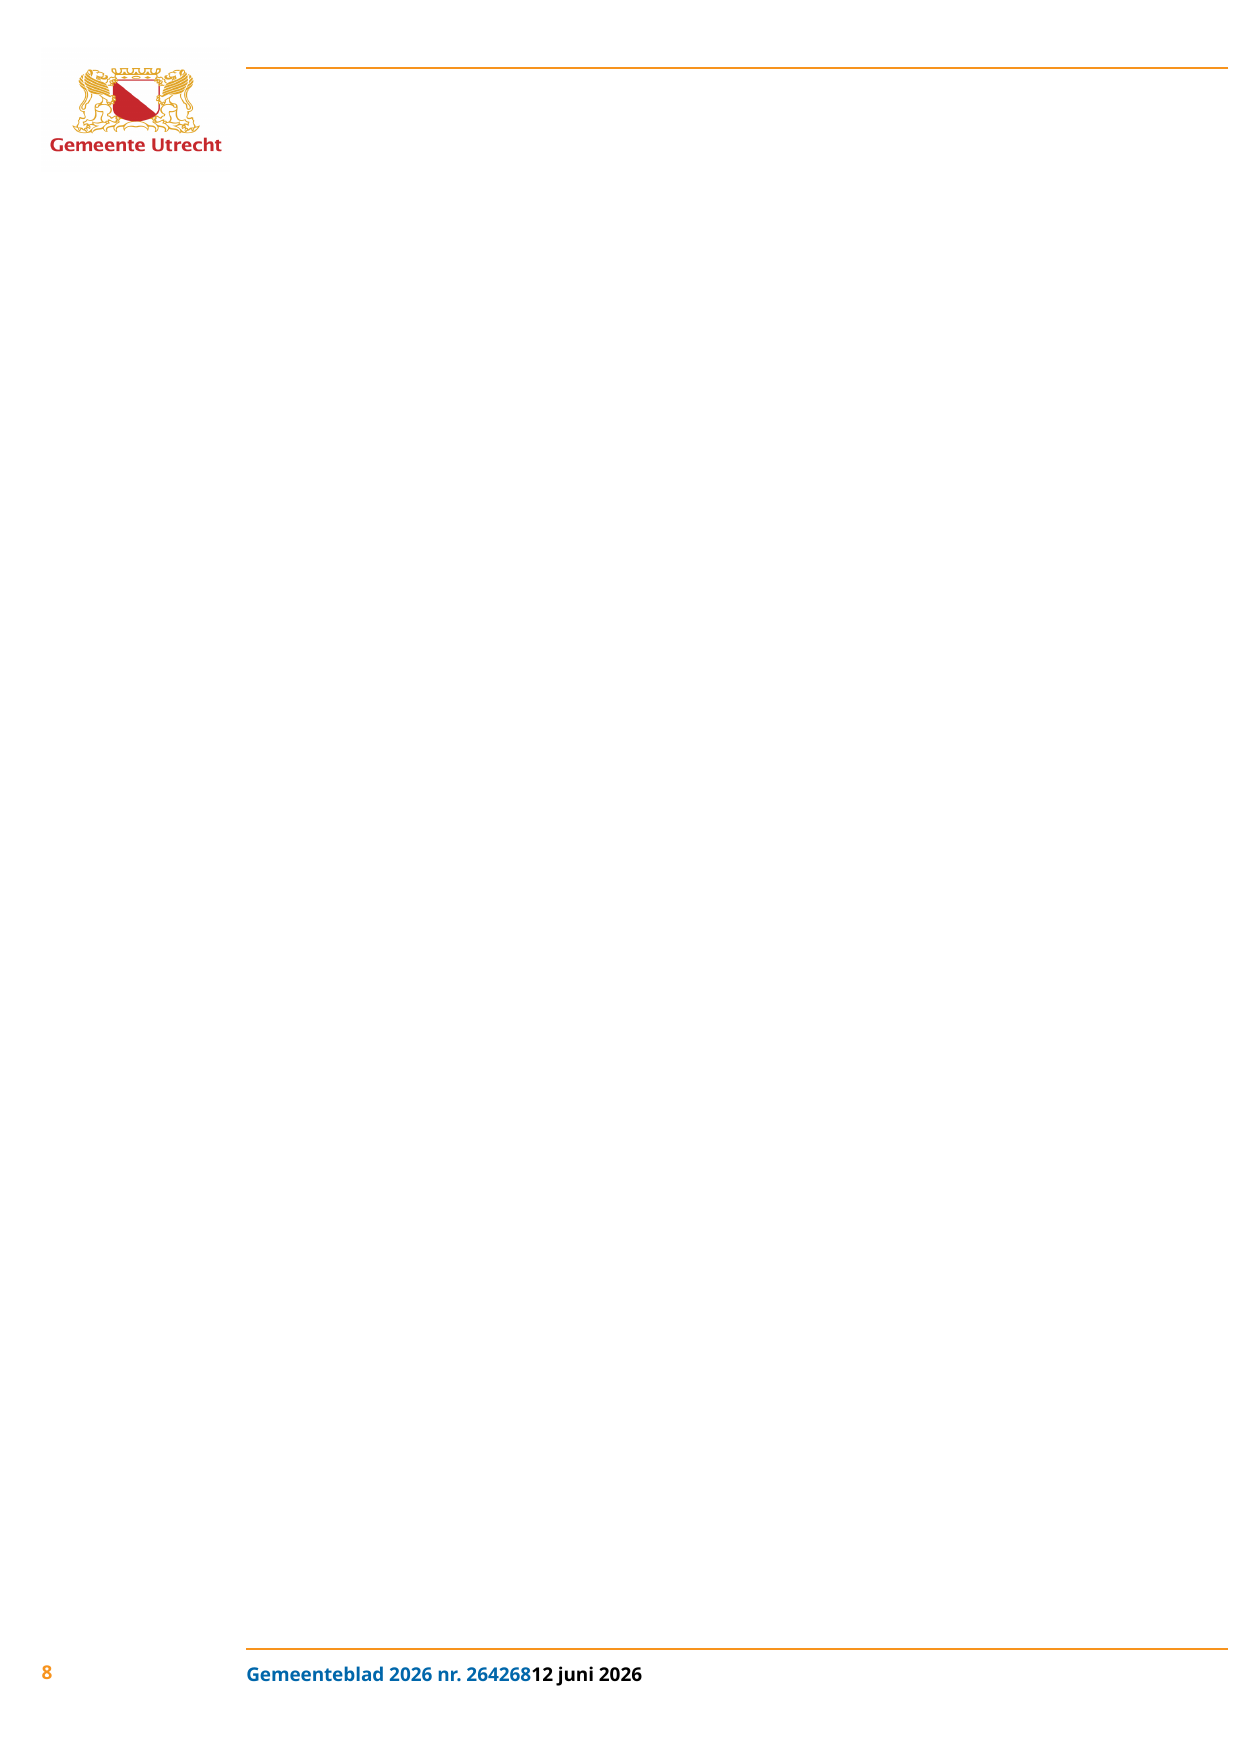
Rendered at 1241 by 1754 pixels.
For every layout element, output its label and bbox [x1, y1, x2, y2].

picture [41, 47, 231, 172]
